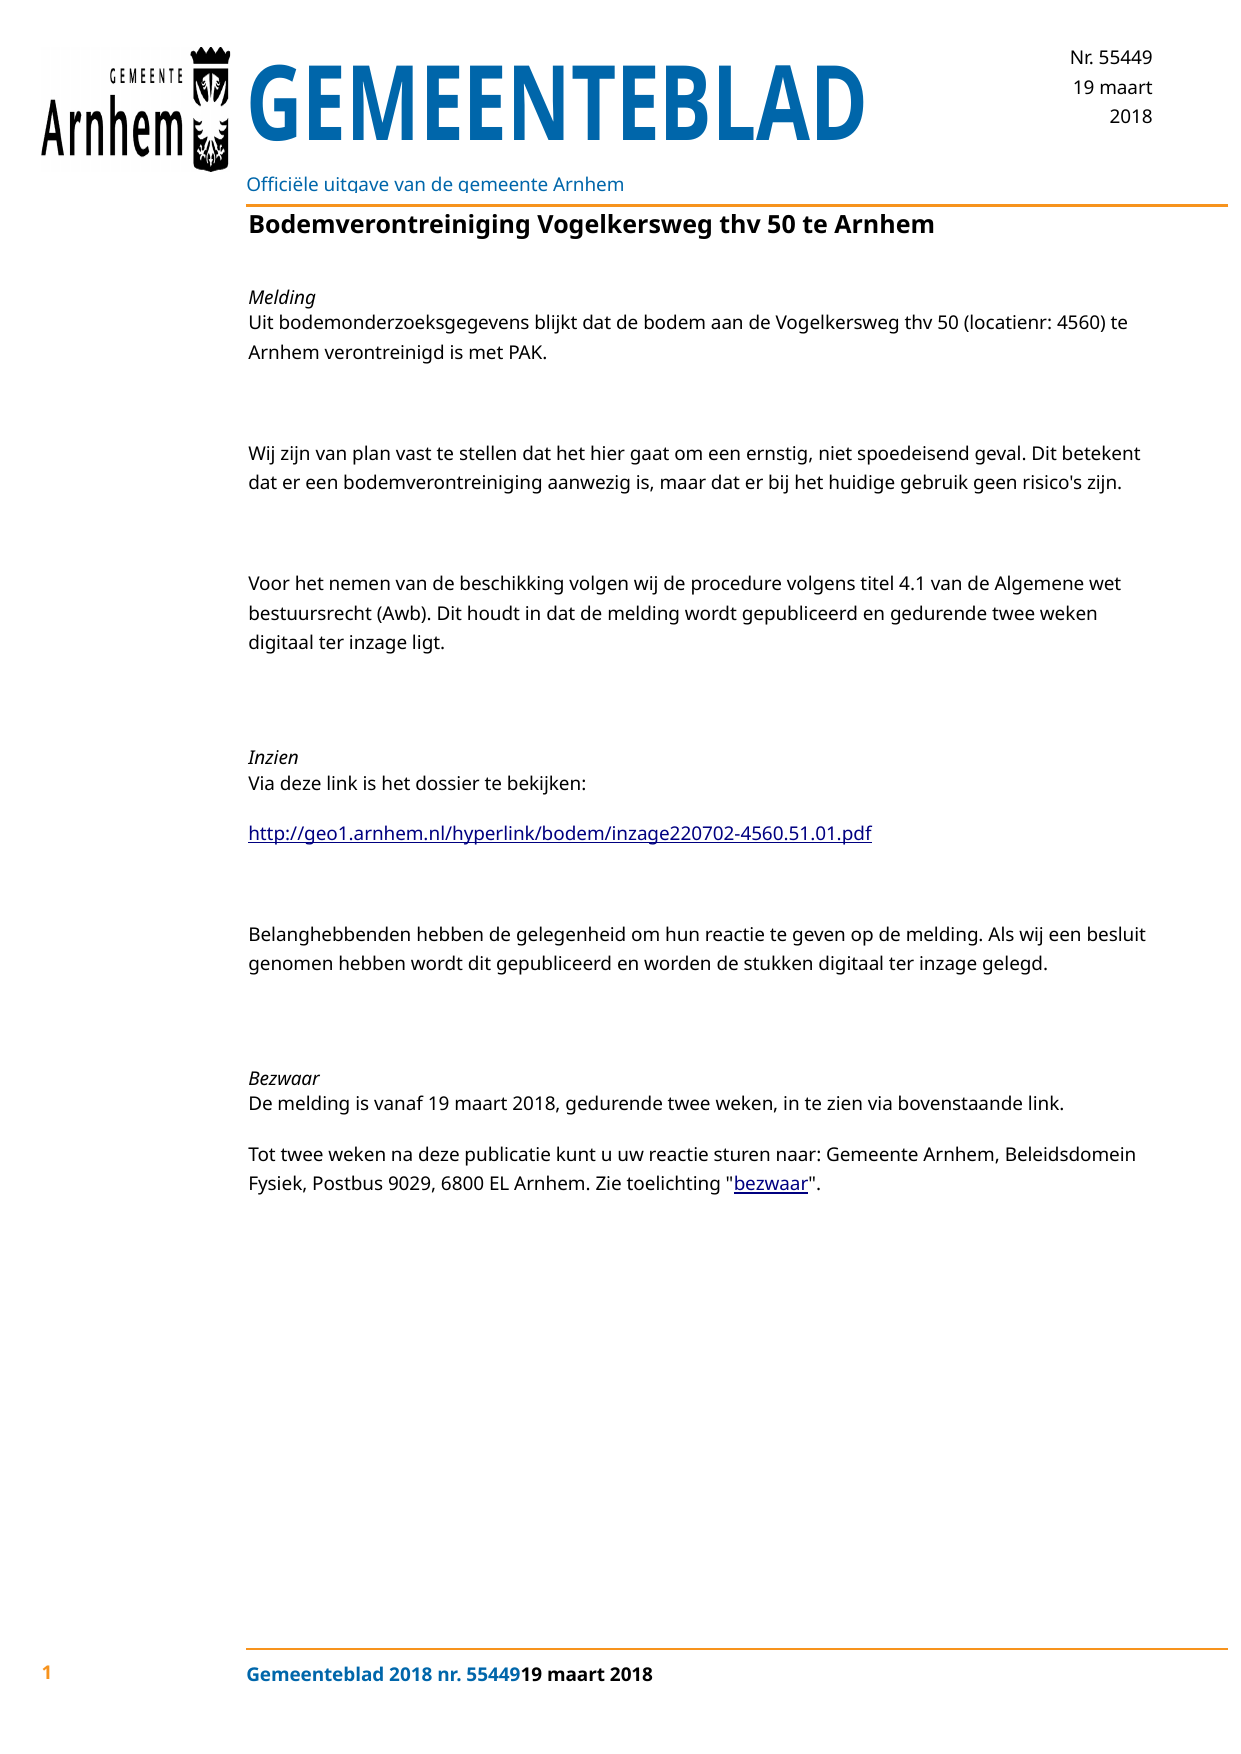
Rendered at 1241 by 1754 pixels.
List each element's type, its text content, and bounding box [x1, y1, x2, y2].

text Inzien [248, 744, 1152, 770]
text Voor het nemen van de beschikking volgen wij de procedure volgens titel 4.1 van de Algemene wet bestuursrecht (Awb). Dit houdt in dat de melding wordt gepubliceerd en gedurende twee weken digitaal ter inzage ligt. [248, 570, 1152, 655]
text De melding is vanaf 19 maart 2018, gedurende twee weken, in te zien via bovenstaande link. [248, 1091, 1152, 1116]
text Melding [248, 284, 1152, 309]
picture [41, 47, 231, 172]
text Tot twee weken na deze publicatie kunt u uw reactie sturen naar: Gemeente Arnhem, Beleidsdomein Fysiek, Postbus 9029, 6800 EL Arnhem. Zie toelichting "bezwaar". [248, 1141, 1152, 1196]
text Via deze link is het dossier te bekijken: [248, 770, 1152, 795]
text Bezwaar [248, 1065, 1152, 1091]
text Uit bodemonderzoeksgegevens blijkt dat de bodem aan de Vogelkersweg thv 50 (locatienr: 4560) te Arnhem verontreinigd is met PAK. [248, 309, 1152, 365]
text Belanghebbenden hebben de gelegenheid om hun reactie te geven op de melding. Als wij een besluit genomen hebben wordt dit gepubliceerd en worden de stukken digitaal ter inzage gelegd. [248, 921, 1152, 976]
text Wij zijn van plan vast te stellen dat het hier gaat om een ernstig, niet spoedeisend geval. Dit betekent dat er een bodemverontreiniging aanwezig is, maar dat er bij het huidige gebruik geen risico's zijn. [248, 440, 1152, 495]
text http://geo1.arnhem.nl/hyperlink/bodem/inzage220702-4560.51.01.pdf [248, 820, 1152, 846]
text Bodemverontreiniging Vogelkersweg thv 50 te Arnhem [248, 207, 1152, 241]
